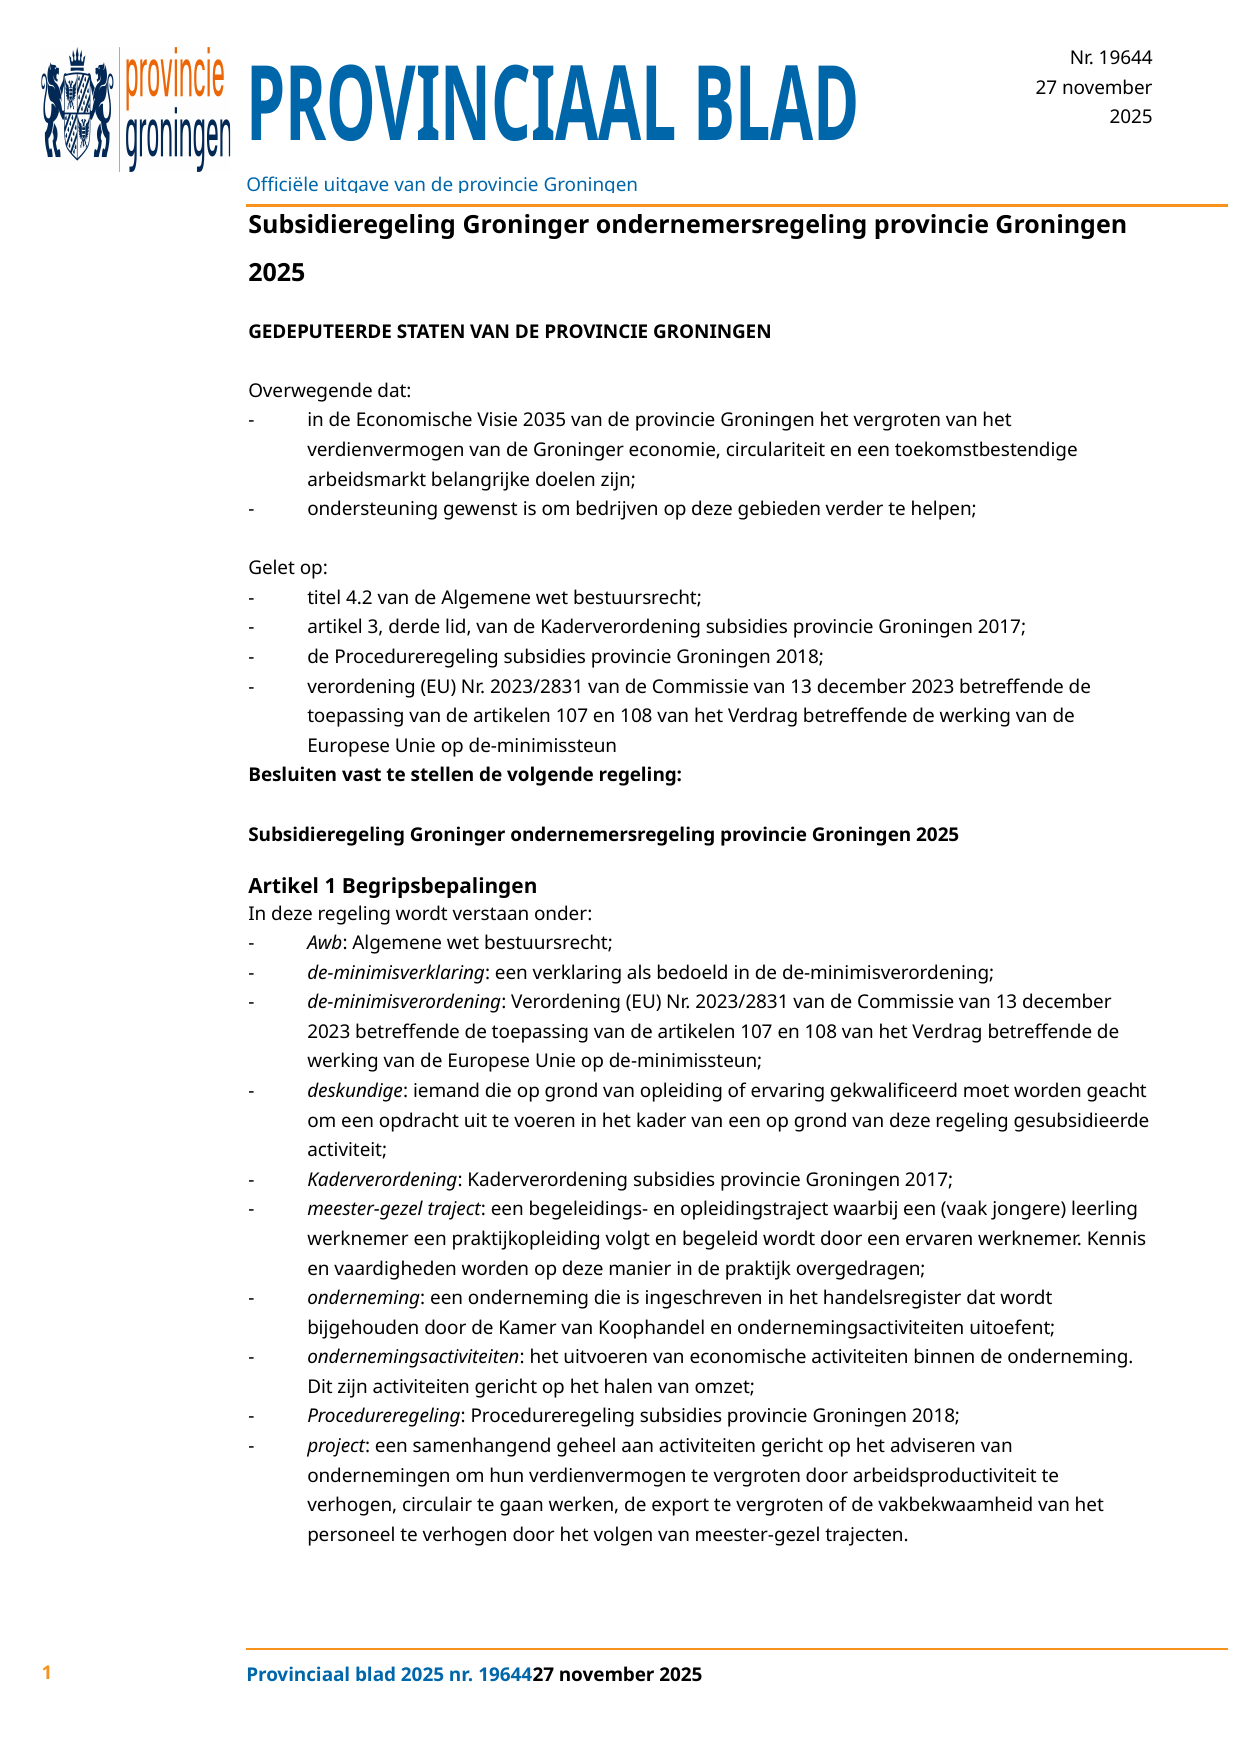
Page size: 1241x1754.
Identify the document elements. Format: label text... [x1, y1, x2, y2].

text Subsidieregeling Groninger ondernemersregeling provincie Groningen 2025 [248, 207, 1152, 288]
list Procedureregeling: Procedureregeling subsidies provincie Groningen 2018; [248, 1403, 1152, 1428]
list artikel 3, derde lid, van de Kaderverordening subsidies provincie Groningen 2017; [248, 614, 1152, 639]
list verordening (EU) Nr. 2023/2831 van de Commissie van 13 december 2023 betreffende de toepassing van de artikelen 107 en 108 van het Verdrag betreffende de werking van de Europese Unie op de-minimissteun [248, 673, 1152, 758]
text Besluiten vast te stellen de volgende regeling: [248, 762, 1152, 787]
list meester-gezel traject: een begeleidings- en opleidingstraject waarbij een (vaak jongere) leerling werknemer een praktijkopleiding volgt en begeleid wordt door een ervaren werknemer. Kennis en vaardigheden worden op deze manier in de praktijk overgedragen; [248, 1196, 1152, 1280]
text Overwegende dat: [248, 377, 1152, 403]
picture [41, 47, 231, 172]
list titel 4.2 van de Algemene wet bestuursrecht; [248, 584, 1152, 610]
list ondersteuning gewenst is om bedrijven op deze gebieden verder te helpen; [248, 495, 1152, 521]
list deskundige: iemand die op grond van opleiding of ervaring gekwalificeerd moet worden geacht om een opdracht uit te voeren in het kader van een op grond van deze regeling gesubsidieerde activiteit; [248, 1077, 1152, 1162]
list in de Economische Visie 2035 van de provincie Groningen het vergroten van het verdienvermogen van de Groninger economie, circulariteit en een toekomstbestendige arbeidsmarkt belangrijke doelen zijn; [248, 407, 1152, 492]
list de Procedureregeling subsidies provincie Groningen 2018; [248, 643, 1152, 669]
text Artikel 1 Begripsbepalingen [248, 871, 1152, 900]
text Subsidieregeling Groninger ondernemersregeling provincie Groningen 2025 [248, 821, 1152, 847]
text In deze regeling wordt verstaan onder: [248, 900, 1152, 925]
list de-minimisverklaring: een verklaring als bedoeld in de de-minimisverordening; [248, 959, 1152, 984]
text GEDEPUTEERDE STATEN VAN DE PROVINCIE GRONINGEN [248, 318, 1152, 344]
list project: een samenhangend geheel aan activiteiten gericht op het adviseren van ondernemingen om hun verdienvermogen te vergroten door arbeidsproductiviteit te verhogen, circulair te gaan werken, de export te vergroten of de vakbekwaamheid van het personeel te verhogen door het volgen van meester-gezel trajecten. [248, 1432, 1152, 1547]
list Awb: Algemene wet bestuursrecht; [248, 929, 1152, 955]
text Gelet op: [248, 554, 1152, 580]
list Kaderverordening: Kaderverordening subsidies provincie Groningen 2017; [248, 1166, 1152, 1192]
list de-minimisverordening: Verordening (EU) Nr. 2023/2831 van de Commissie van 13 december 2023 betreffende de toepassing van de artikelen 107 en 108 van het Verdrag betreffende de werking van de Europese Unie op de-minimissteun; [248, 988, 1152, 1073]
list ondernemingsactiviteiten: het uitvoeren van economische activiteiten binnen de onderneming. Dit zijn activiteiten gericht op het halen van omzet; [248, 1343, 1152, 1399]
list onderneming: een onderneming die is ingeschreven in het handelsregister dat wordt bijgehouden door de Kamer van Koophandel en ondernemingsactiviteiten uitoefent; [248, 1284, 1152, 1339]
